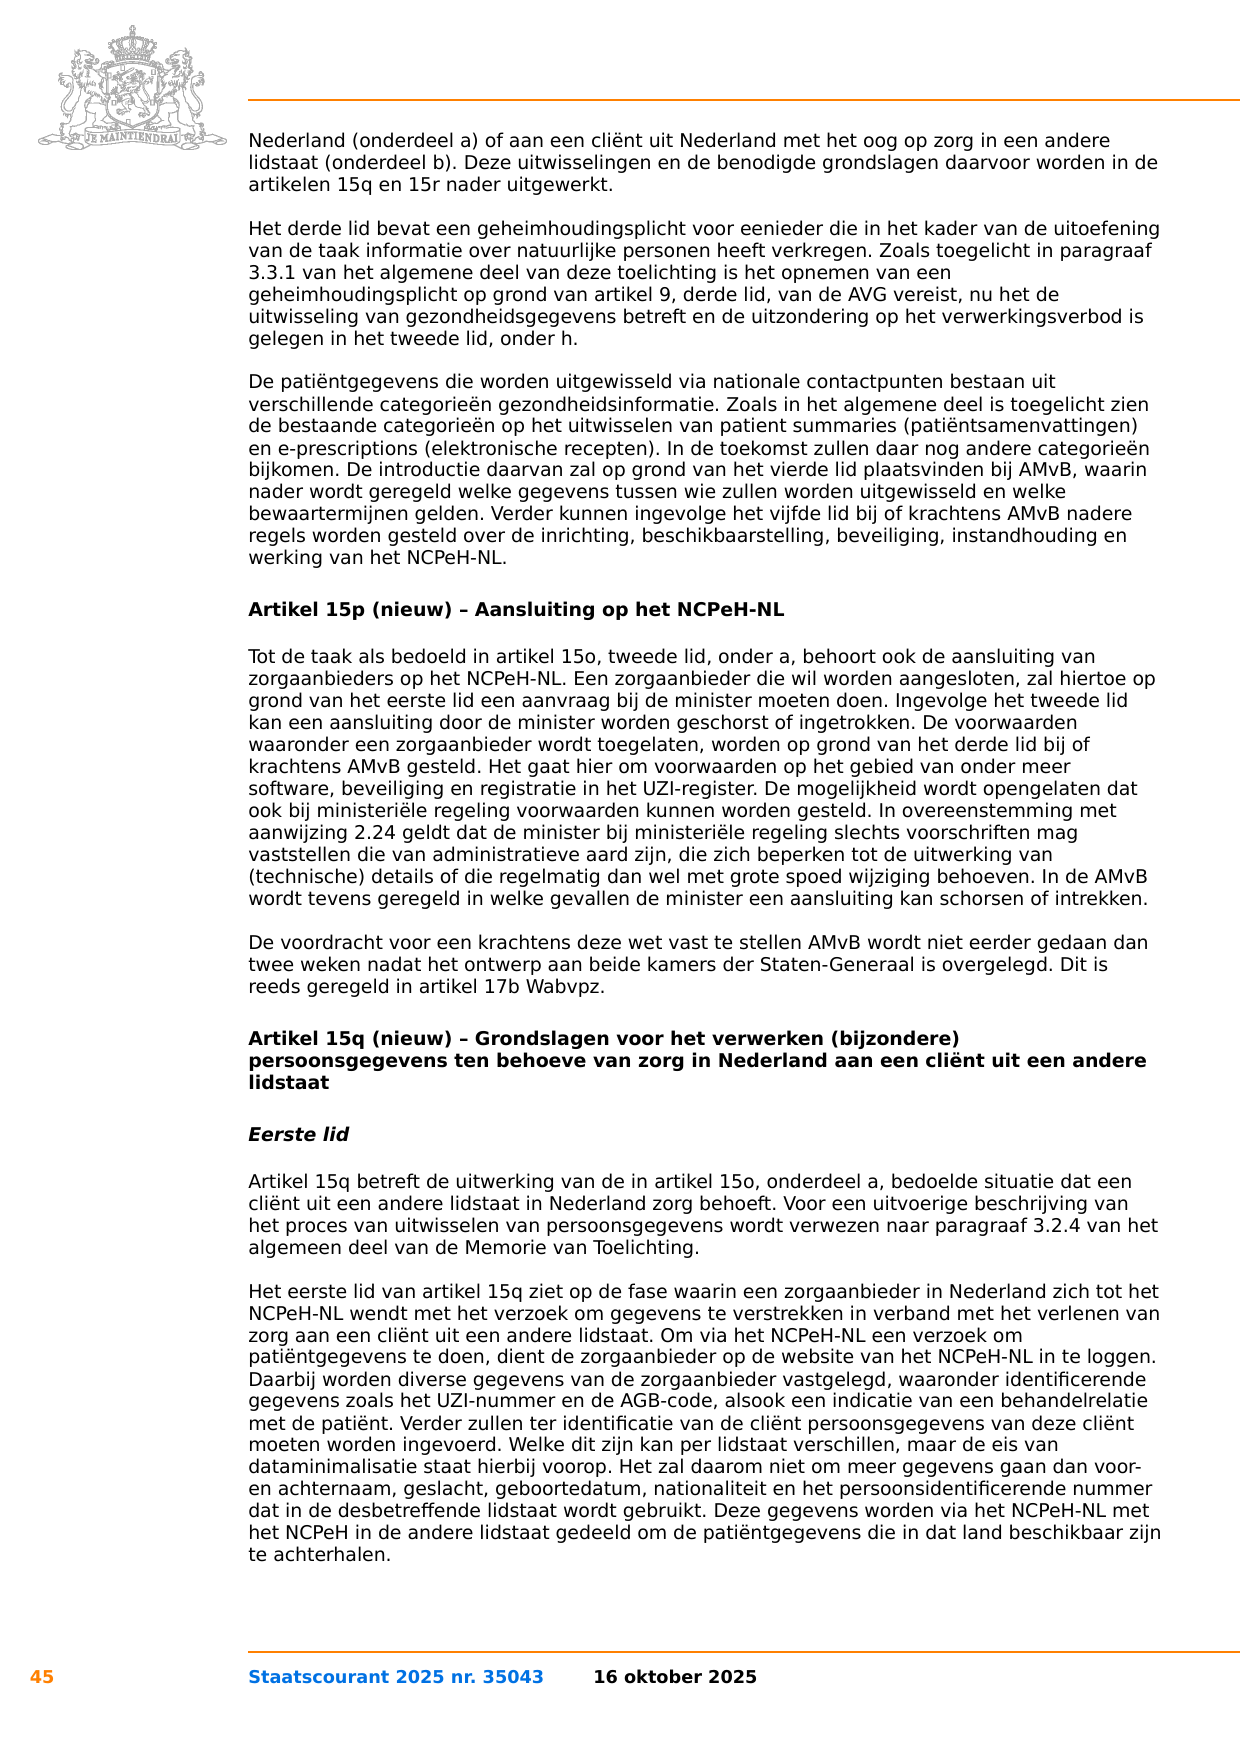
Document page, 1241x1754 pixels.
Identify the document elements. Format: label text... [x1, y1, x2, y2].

text Het eerste lid van artikel 15q ziet op de fase waarin een zorgaanbieder in Nederland zich tot het NCPeH-NL wendt met het verzoek om gegevens te verstrekken in verband met het verlenen van zorg aan een cliënt uit een andere lidstaat. Om via het NCPeH-NL een verzoek om patiëntgegevens te doen, dient de zorgaanbieder op de website van het NCPeH-NL in te loggen. Daarbij worden diverse gegevens van de zorgaanbieder vastgelegd, waaronder identificerende gegevens zoals het UZI-nummer en de AGB-code, alsook een indicatie van een behandelrelatie met de patiënt. Verder zullen ter identificatie van de cliënt persoonsgegevens van deze cliënt moeten worden ingevoerd. Welke dit zijn kan per lidstaat verschillen, maar de eis van dataminimalisatie staat hierbij voorop. Het zal daarom niet om meer gegevens gaan dan voor- en achternaam, geslacht, geboortedatum, nationaliteit en het persoonsidentificerende nummer dat in de desbetreffende lidstaat wordt gebruikt. Deze gegevens worden via het NCPeH-NL met het NCPeH in de andere lidstaat gedeeld om de patiëntgegevens die in dat land beschikbaar zijn te achterhalen. [248, 1281, 1163, 1566]
text Artikel 15q betreft de uitwerking van de in artikel 15o, onderdeel a, bedoelde situatie dat een cliënt uit een andere lidstaat in Nederland zorg behoeft. Voor een uitvoerige beschrijving van het proces van uitwisselen van persoonsgegevens wordt verwezen naar paragraaf 3.2.4 van het algemeen deel van de Memorie van Toelichting. [248, 1171, 1163, 1259]
text De patiëntgegevens die worden uitgewisseld via nationale contactpunten bestaan uit verschillende categorieën gezondheidsinformatie. Zoals in het algemene deel is toegelicht zien de bestaande categorieën op het uitwisselen van patient summaries (patiëntsamenvattingen) en e-prescriptions (elektronische recepten). In de toekomst zullen daar nog andere categorieën bijkomen. De introductie daarvan zal op grond van het vierde lid plaatsvinden bij AMvB, waarin nader wordt geregeld welke gegevens tussen wie zullen worden uitgewisseld en welke bewaartermijnen gelden. Verder kunnen ingevolge het vijfde lid bij of krachtens AMvB nadere regels worden gesteld over de inrichting, beschikbaarstelling, beveiliging, instandhouding en werking van het NCPeH-NL. [248, 371, 1163, 569]
text De voordracht voor een krachtens deze wet vast te stellen AMvB wordt niet eerder gedaan dan twee weken nadat het ontwerp aan beide kamers der Staten-Generaal is overgelegd. Dit is reeds geregeld in artikel 17b Wabvpz. [248, 932, 1163, 998]
subtitle Artikel 15p (nieuw) – Aansluiting op het NCPeH-NL [248, 599, 1163, 621]
subtitle Artikel 15q (nieuw) – Grondslagen voor het verwerken (bijzondere) persoonsgegevens ten behoeve van zorg in Nederland aan een cliënt uit een andere lidstaat [248, 1028, 1163, 1094]
picture [38, 25, 227, 150]
text Tot de taak als bedoeld in artikel 15o, tweede lid, onder a, behoort ook de aansluiting van zorgaanbieders op het NCPeH-NL. Een zorgaanbieder die wil worden aangesloten, zal hiertoe op grond van het eerste lid een aanvraag bij de minister moeten doen. Ingevolge het tweede lid kan een aansluiting door de minister worden geschorst of ingetrokken. De voorwaarden waaronder een zorgaanbieder wordt toegelaten, worden op grond van het derde lid bij of krachtens AMvB gesteld. Het gaat hier om voorwaarden op het gebied van onder meer software, beveiliging en registratie in het UZI-register. De mogelijkheid wordt opengelaten dat ook bij ministeriële regeling voorwaarden kunnen worden gesteld. In overeenstemming met aanwijzing 2.24 geldt dat de minister bij ministeriële regeling slechts voorschriften mag vaststellen die van administratieve aard zijn, die zich beperken tot de uitwerking van (technische) details of die regelmatig dan wel met grote spoed wijziging behoeven. In de AMvB wordt tevens geregeld in welke gevallen de minister een aansluiting kan schorsen of intrekken. [248, 646, 1163, 910]
subtitle Eerste lid [248, 1124, 1163, 1146]
text Nederland (onderdeel a) of aan een cliënt uit Nederland met het oog op zorg in een andere lidstaat (onderdeel b). Deze uitwisselingen en de benodigde grondslagen daarvoor worden in de artikelen 15q en 15r nader uitgewerkt. [248, 130, 1163, 196]
text Het derde lid bevat een geheimhoudingsplicht voor eenieder die in het kader van de uitoefening van de taak informatie over natuurlijke personen heeft verkregen. Zoals toegelicht in paragraaf 3.3.1 van het algemene deel van deze toelichting is het opnemen van een geheimhoudingsplicht op grond van artikel 9, derde lid, van de AVG vereist, nu het de uitwisseling van gezondheidsgegevens betreft en de uitzondering op het verwerkingsverbod is gelegen in het tweede lid, onder h. [248, 218, 1163, 349]
